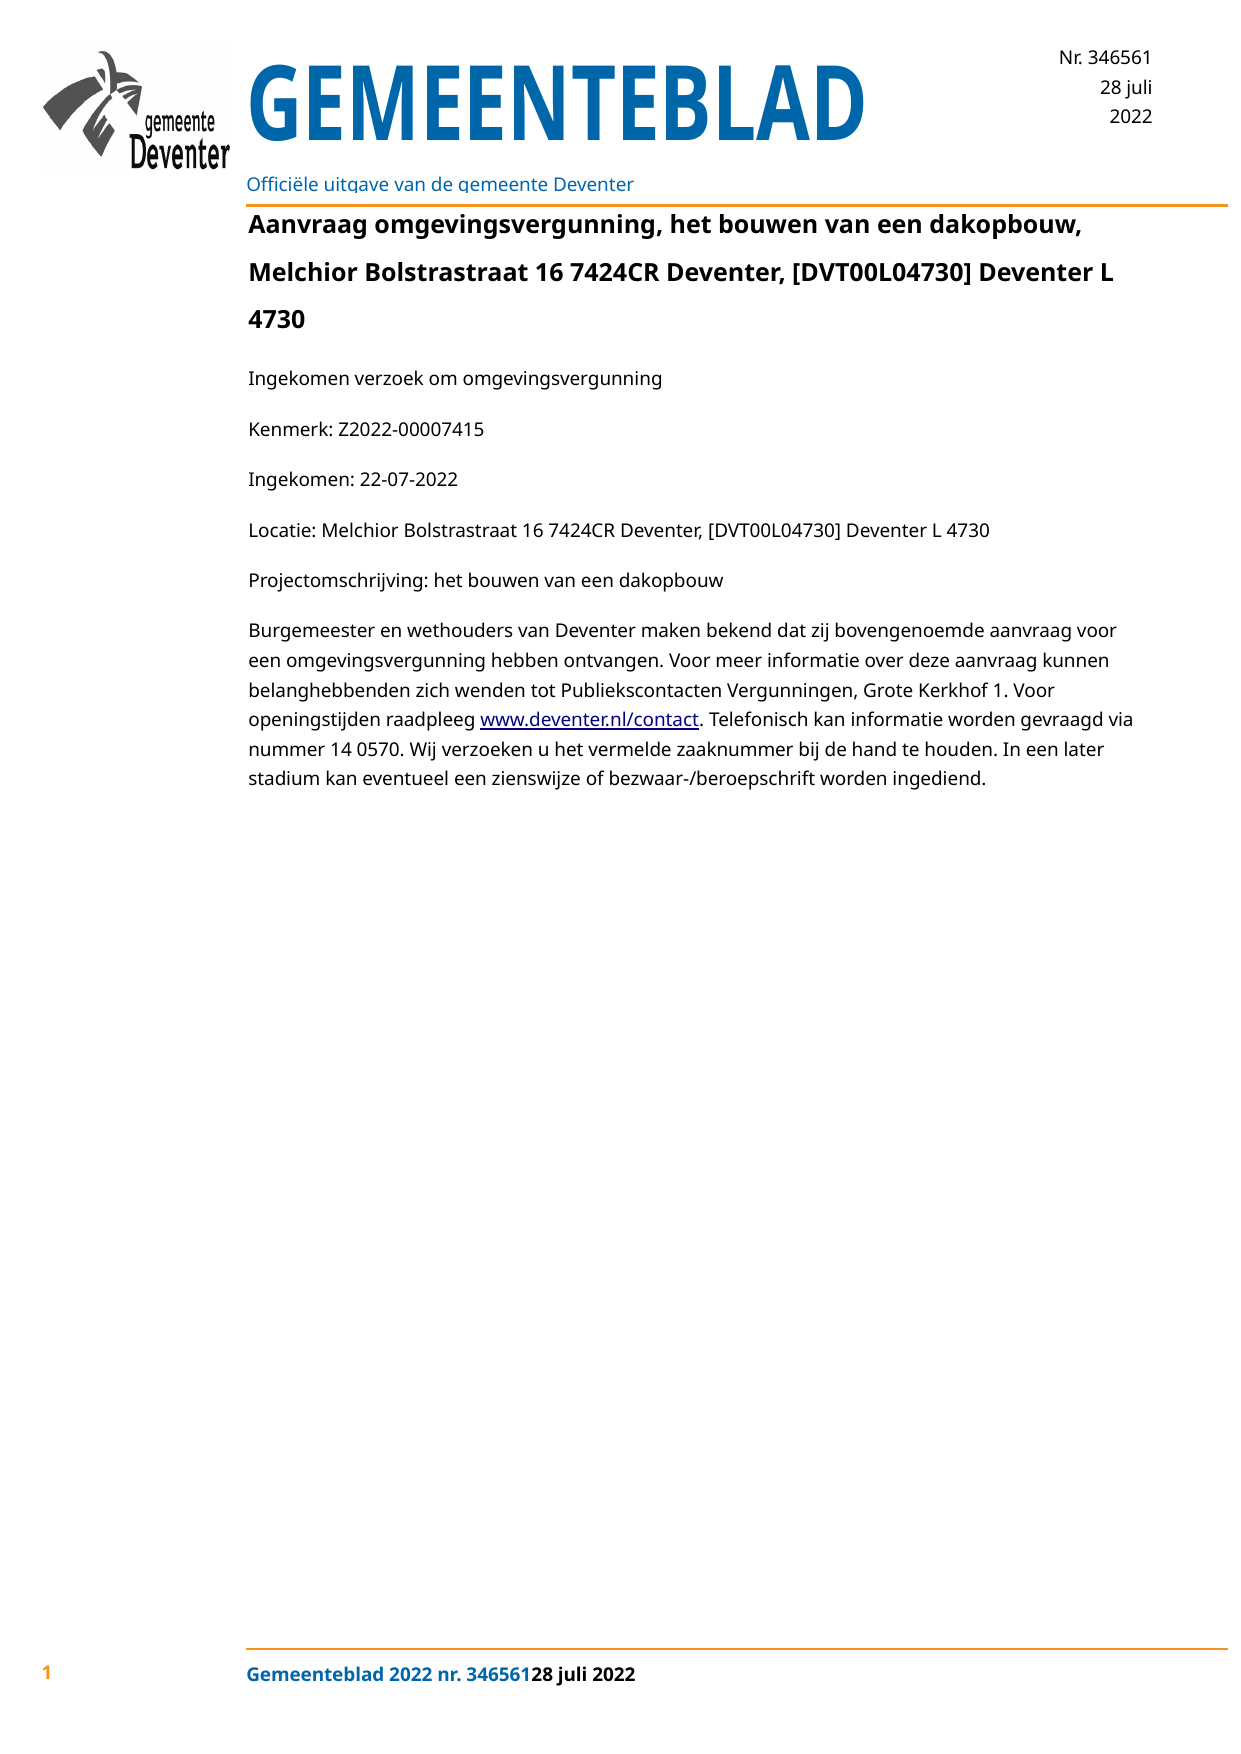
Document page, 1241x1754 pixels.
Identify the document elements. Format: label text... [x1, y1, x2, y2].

text Aanvraag omgevingsvergunning, het bouwen van een dakopbouw, Melchior Bolstrastraat 16 7424CR Deventer, [DVT00L04730] Deventer L 4730 [248, 207, 1152, 336]
text Kenmerk: Z2022-00007415 [248, 416, 1152, 442]
text Ingekomen: 22-07-2022 [248, 466, 1152, 492]
text Locatie: Melchior Bolstrastraat 16 7424CR Deventer, [DVT00L04730] Deventer L 4730 [248, 517, 1152, 542]
text Projectomschrijving: het bouwen van een dakopbouw [248, 567, 1152, 593]
text Burgemeester en wethouders van Deventer maken bekend dat zij bovengenoemde aanvraag voor een omgevingsvergunning hebben ontvangen. Voor meer informatie over deze aanvraag kunnen belanghebbenden zich wenden tot Publiekscontacten Vergunningen, Grote Kerkhof 1. Voor openingstijden raadpleeg www.deventer.nl/contact. Telefonisch kan informatie worden gevraagd via nummer 14 0570. Wij verzoeken u het vermelde zaaknummer bij de hand te houden. In een later stadium kan eventueel een zienswijze of bezwaar-/beroepschrift worden ingediend. [248, 618, 1152, 791]
picture [41, 47, 231, 172]
text Ingekomen verzoek om omgevingsvergunning [248, 366, 1152, 391]
